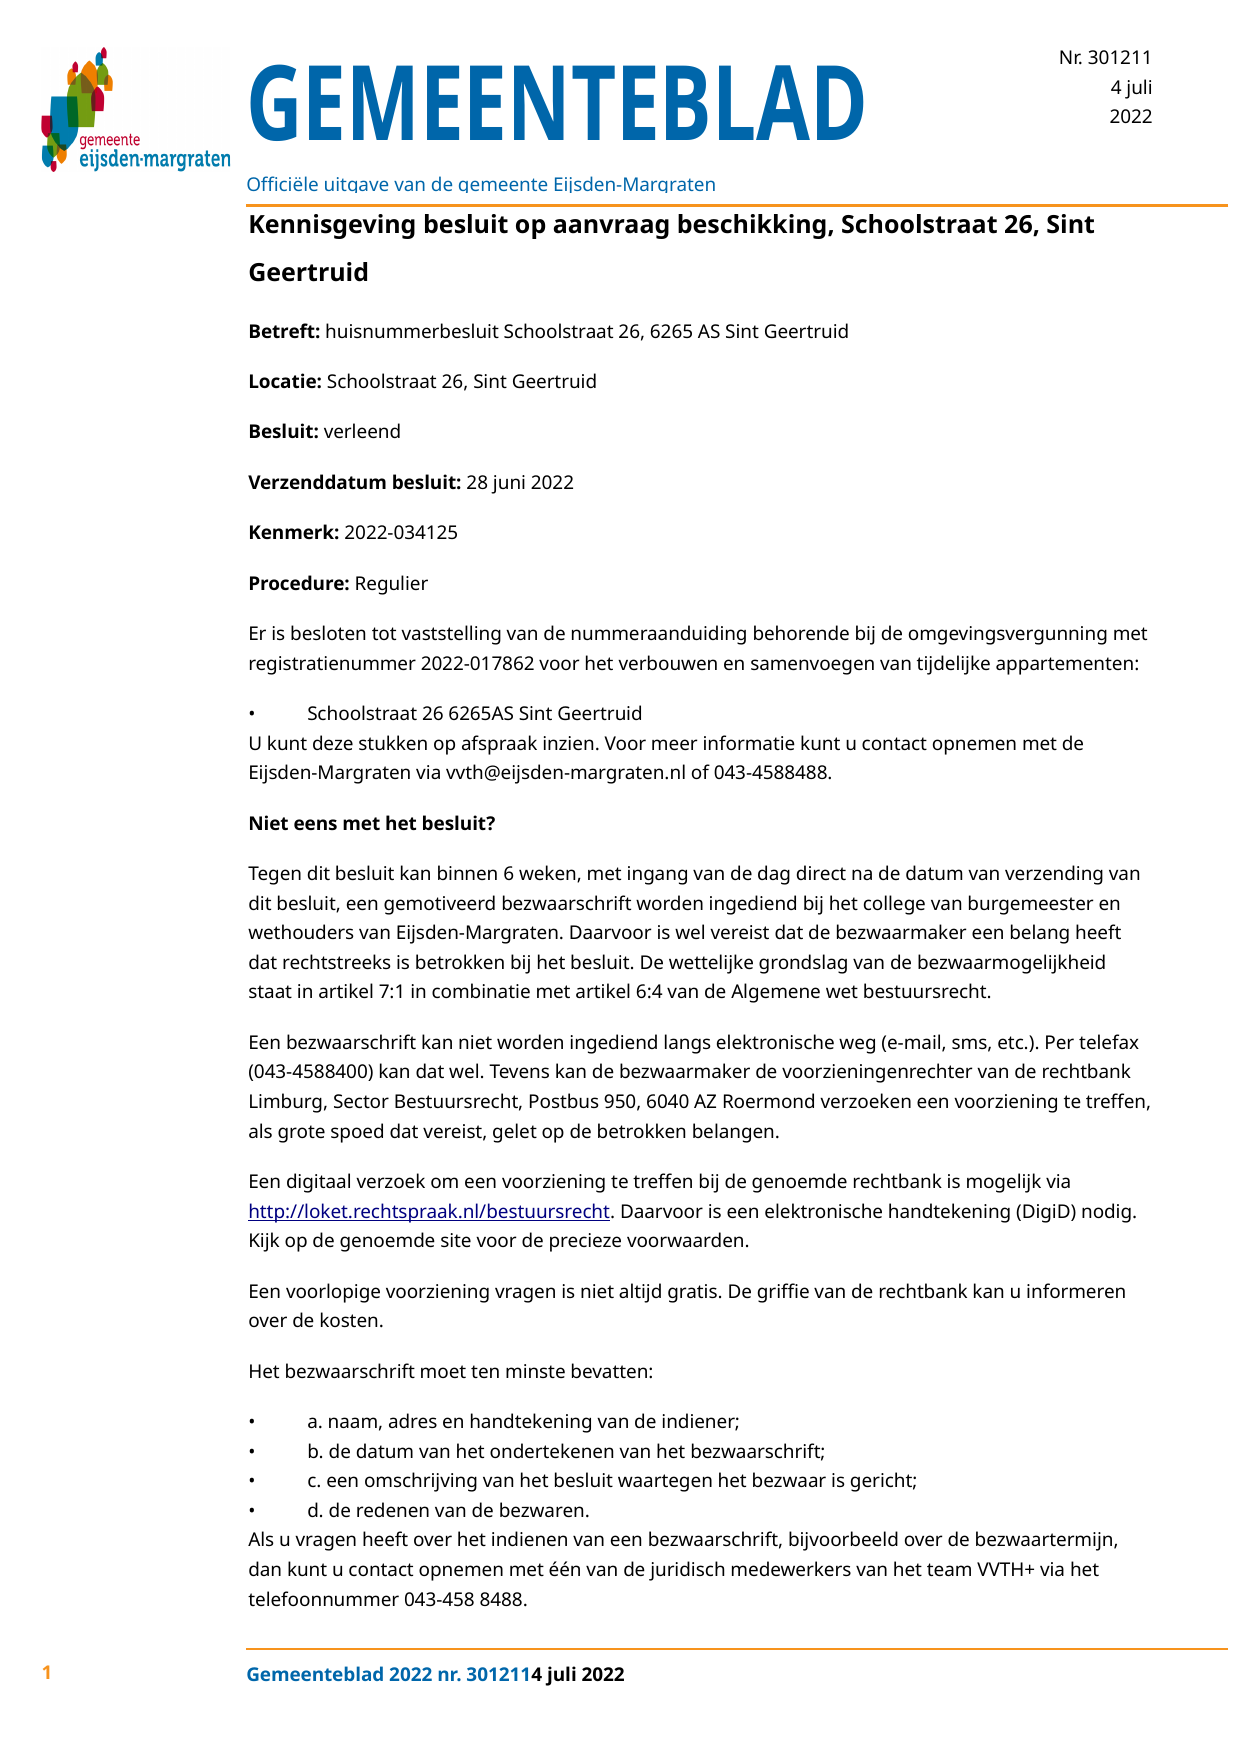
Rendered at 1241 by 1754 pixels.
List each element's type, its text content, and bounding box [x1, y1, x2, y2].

list Schoolstraat 26 6265AS Sint Geertruid [248, 700, 1152, 726]
text Een digitaal verzoek om een voorziening te treffen bij de genoemde rechtbank is mogelijk via http://loket.rechtspraak.nl/bestuursrecht. Daarvoor is een elektronische handtekening (DigiD) nodig. Kijk op de genoemde site voor de precieze voorwaarden. [248, 1168, 1152, 1253]
text Het bezwaarschrift moet ten minste bevatten: [248, 1358, 1152, 1384]
text Locatie: Schoolstraat 26, Sint Geertruid [248, 368, 1152, 394]
list c. een omschrijving van het besluit waartegen het bezwaar is gericht; [248, 1467, 1152, 1493]
list a. naam, adres en handtekening van de indiener; [248, 1408, 1152, 1434]
list b. de datum van het ondertekenen van het bezwaarschrift; [248, 1438, 1152, 1464]
text U kunt deze stukken op afspraak inzien. Voor meer informatie kunt u contact opnemen met de Eijsden-Margraten via vvth@eijsden-margraten.nl of 043-4588488. [248, 730, 1152, 785]
text Verzenddatum besluit: 28 juni 2022 [248, 469, 1152, 495]
text Een bezwaarschrift kan niet worden ingediend langs elektronische weg (e-mail, sms, etc.). Per telefax (043-4588400) kan dat wel. Tevens kan de bezwaarmaker de voorzieningenrechter van de rechtbank Limburg, Sector Bestuursrecht, Postbus 950, 6040 AZ Roermond verzoeken een voorziening te treffen, als grote spoed dat vereist, gelet op de betrokken belangen. [248, 1029, 1152, 1144]
text Betreft: huisnummerbesluit Schoolstraat 26, 6265 AS Sint Geertruid [248, 318, 1152, 344]
text Als u vragen heeft over het indienen van een bezwaarschrift, bijvoorbeeld over de bezwaartermijn, dan kunt u contact opnemen met één van de juridisch medewerkers van het team VVTH+ via het telefoonnummer 043-458 8488. [248, 1527, 1152, 1612]
text Kenmerk: 2022-034125 [248, 519, 1152, 545]
text Kennisgeving besluit op aanvraag beschikking, Schoolstraat 26, Sint Geertruid [248, 207, 1152, 288]
text Tegen dit besluit kan binnen 6 weken, met ingang van de dag direct na de datum van verzending van dit besluit, een gemotiveerd bezwaarschrift worden ingediend bij het college van burgemeester en wethouders van Eijsden-Margraten. Daarvoor is wel vereist dat de bezwaarmaker een belang heeft dat rechtstreeks is betrokken bij het besluit. De wettelijke grondslag van de bezwaarmogelijkheid staat in artikel 7:1 in combinatie met artikel 6:4 van de Algemene wet bestuursrecht. [248, 860, 1152, 1004]
text Besluit: verleend [248, 419, 1152, 444]
text Een voorlopige voorziening vragen is niet altijd gratis. De griffie van de rechtbank kan u informeren over de kosten. [248, 1278, 1152, 1333]
text Er is besloten tot vaststelling van de nummeraanduiding behorende bij de omgevingsvergunning met registratienummer 2022-017862 voor het verbouwen en samenvoegen van tijdelijke appartementen: [248, 620, 1152, 676]
text Niet eens met het besluit? [248, 810, 1152, 836]
list d. de redenen van de bezwaren. [248, 1497, 1152, 1523]
text Procedure: Regulier [248, 570, 1152, 596]
picture [41, 47, 231, 172]
